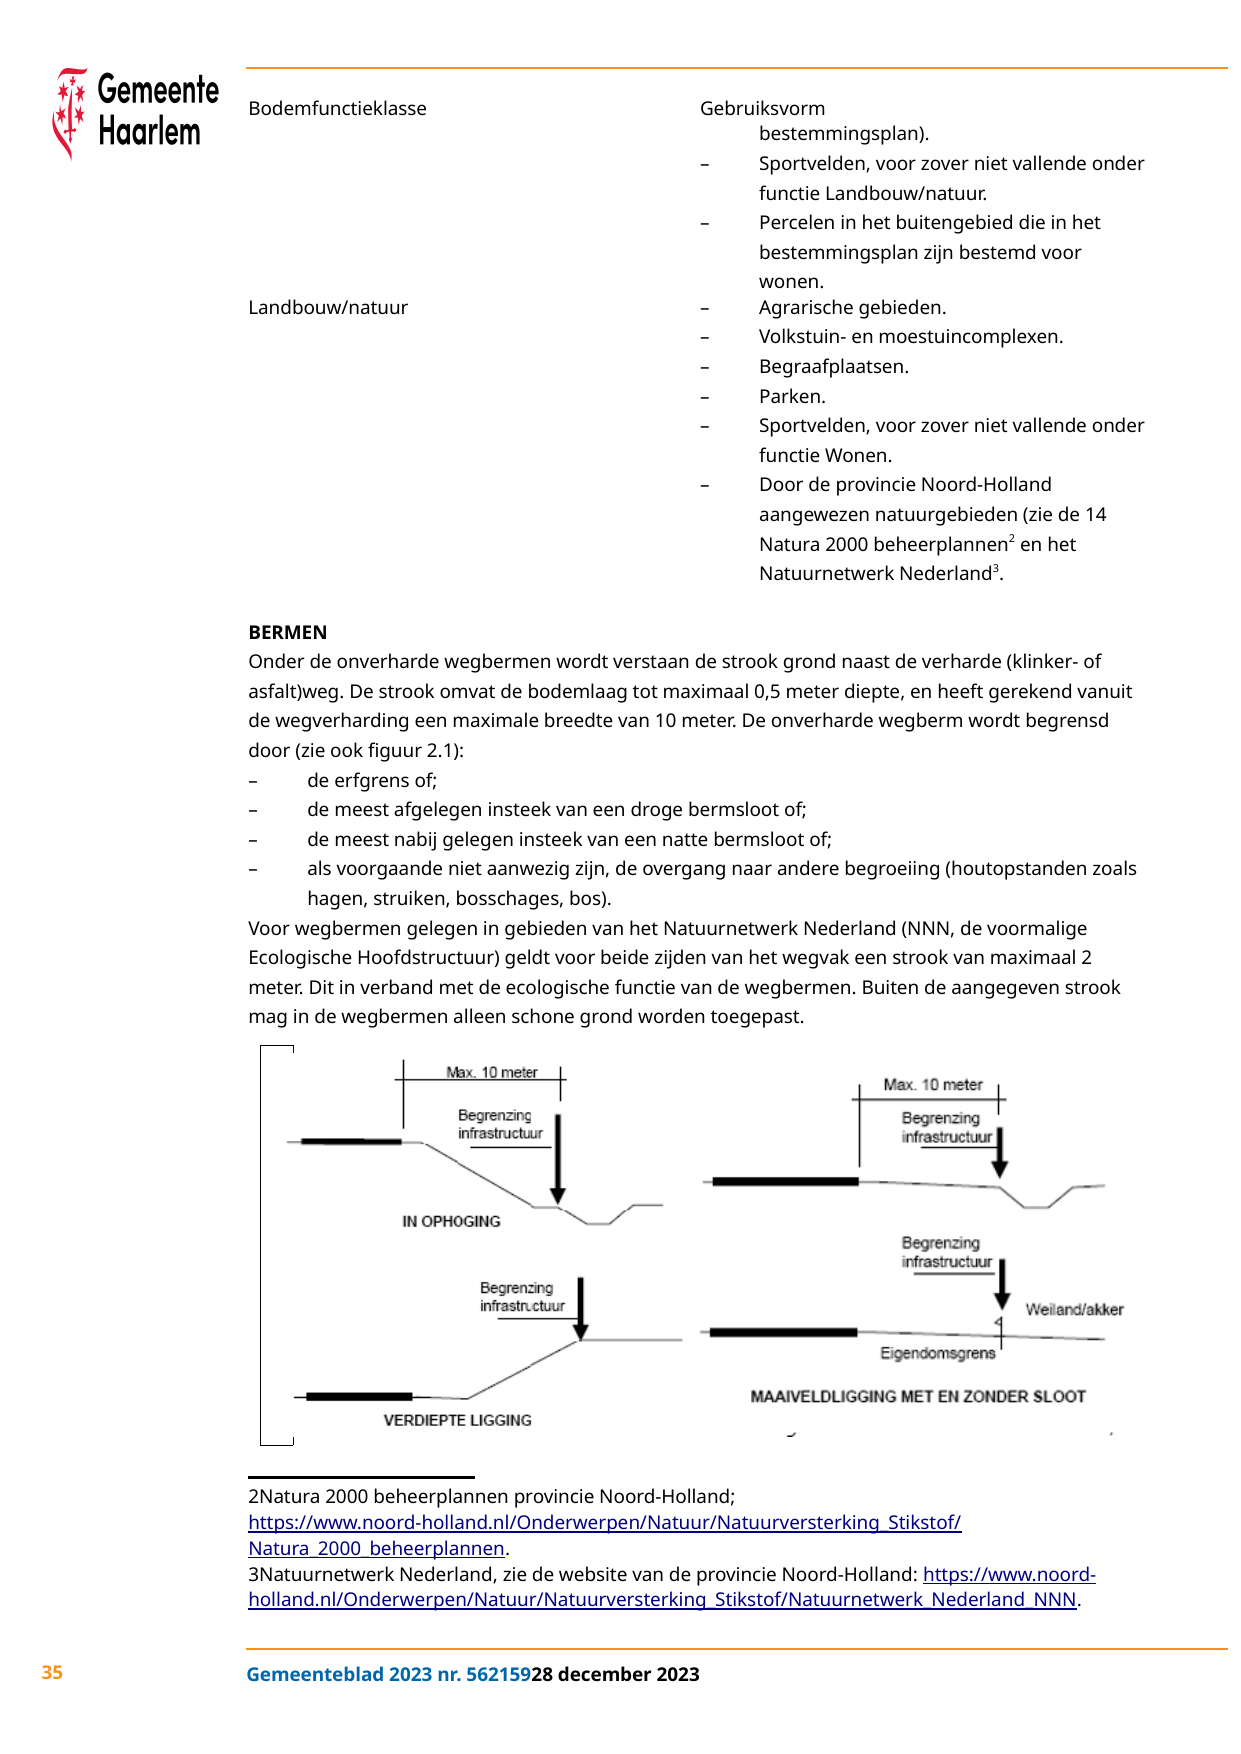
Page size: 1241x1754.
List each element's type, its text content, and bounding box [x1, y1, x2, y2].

list als voorgaande niet aanwezig zijn, de overgang naar andere begroeiing (houtopstanden zoals hagen, struiken, bosschages, bos). [248, 856, 1152, 911]
table_cell Agrarische gebieden. Volkstuin- en moestuincomplexen. Begraafplaatsen. Parken. Sportvelden, voor zover niet vallende onder functie Wonen. Door de provincie Noord-Holland aangewezen natuurgebieden (zie de 14 Natura 2000 beheerplannen en het Natuurnetwerk Nederland. [700, 294, 1152, 586]
table_cell [248, 121, 700, 294]
list de meest nabij gelegen insteek van een natte bermsloot of; [248, 826, 1152, 852]
text BERMEN [248, 619, 1152, 645]
table_header Bodemfunctieklasse [248, 95, 700, 121]
picture [268, 1053, 1173, 1437]
list de meest afgelegen insteek van een droge bermsloot of; [248, 796, 1152, 822]
table_cell Landbouw/natuur [248, 294, 700, 586]
text Onder de onverharde wegbermen wordt verstaan de strook grond naast de verharde (klinker- of asfalt)weg. De strook omvat de bodemlaag tot maximaal 0,5 meter diepte, en heeft gerekend vanuit de wegverharding een maximale breedte van 10 meter. De onverharde wegberm wordt begrensd door (zie ook figuur 2.1): [248, 648, 1152, 763]
list de erfgrens of; [248, 767, 1152, 793]
table_cell bestemmingsplan). Sportvelden, voor zover niet vallende onder functie Landbouw/natuur. Percelen in het buitengebied die in het bestemmingsplan zijn bestemd voor wonen. [700, 121, 1152, 294]
text Voor wegbermen gelegen in gebieden van het Natuurnetwerk Nederland (NNN, de voormalige Ecologische Hoofdstructuur) geldt voor beide zijden van het wegvak een strook van maximaal 2 meter. Dit in verband met de ecologische functie van de wegbermen. Buiten de aangegeven strook mag in de wegbermen alleen schone grond worden toegepast. [248, 915, 1152, 1029]
picture [41, 47, 231, 172]
table_header Gebruiksvorm [700, 95, 1152, 121]
